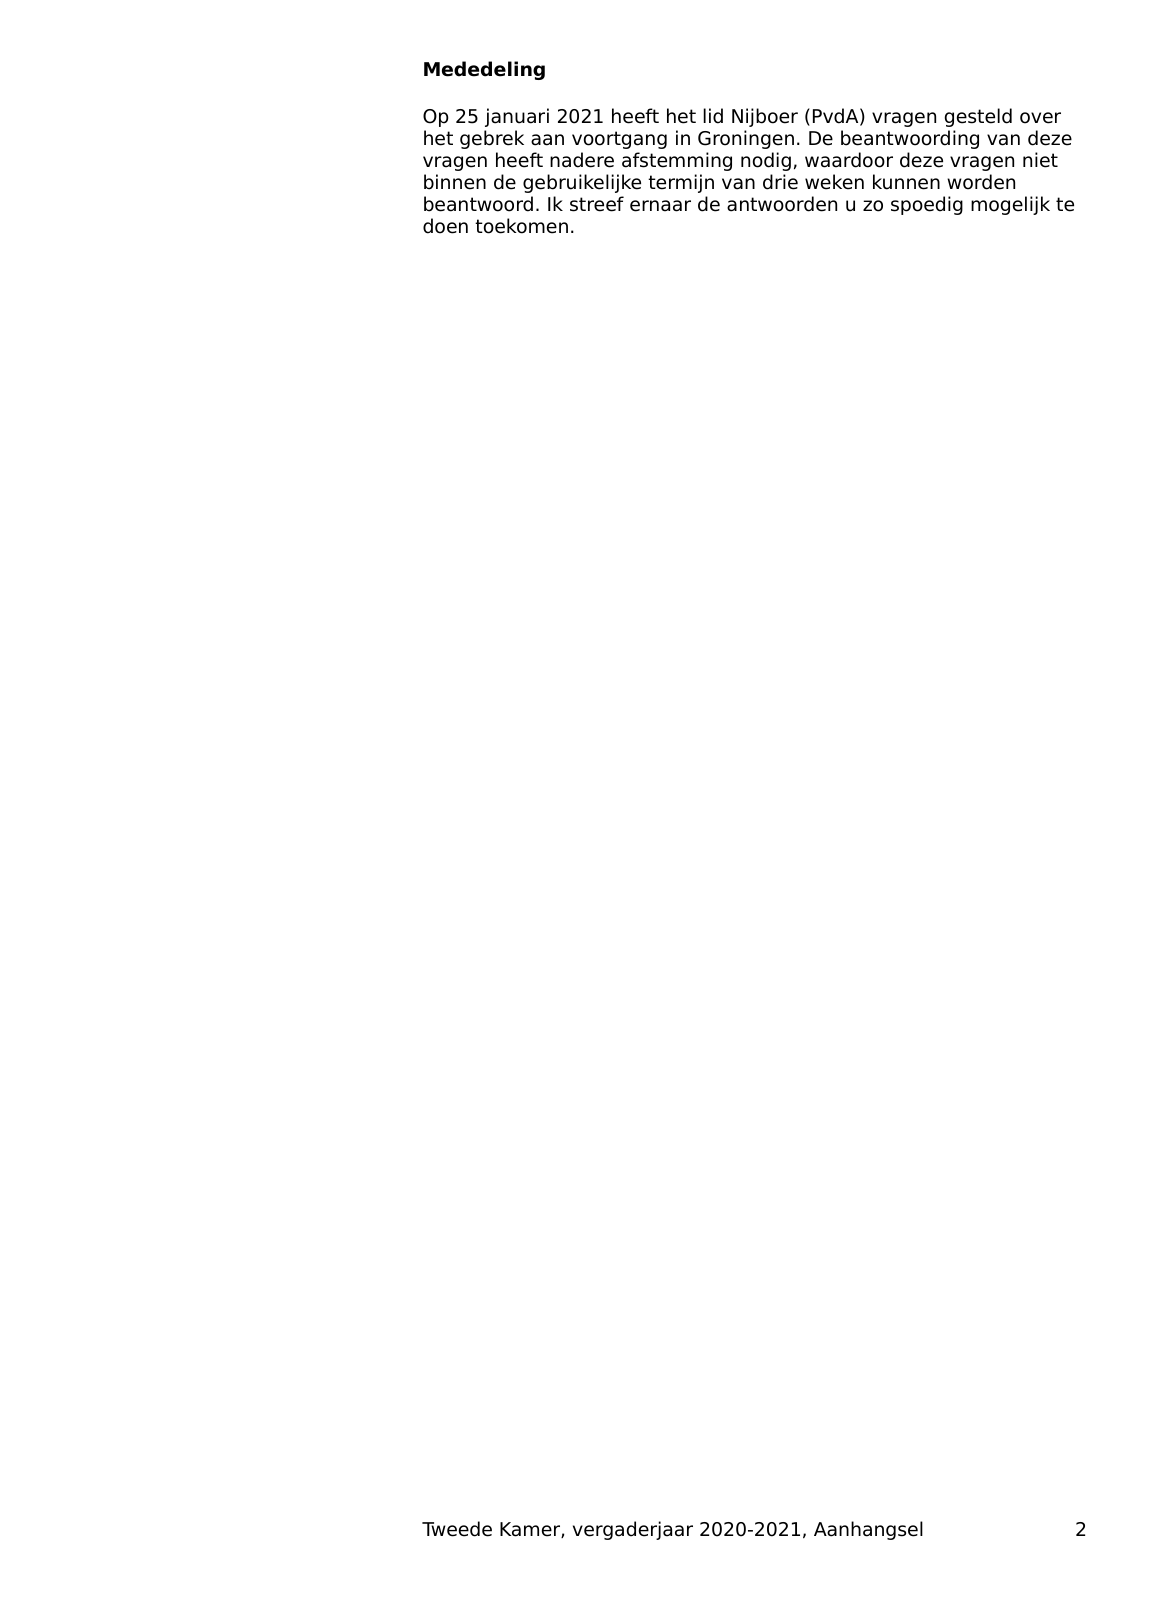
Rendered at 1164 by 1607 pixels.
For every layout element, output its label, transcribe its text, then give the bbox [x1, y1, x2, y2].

text Op 25 januari 2021 heeft het lid Nijboer (PvdA) vragen gesteld over het gebrek aan voortgang in Groningen. De beantwoording van deze vragen heeft nadere afstemming nodig, waardoor deze vragen niet binnen de gebruikelijke termijn van drie weken kunnen worden beantwoord. Ik streef ernaar de antwoorden u zo spoedig mogelijk te doen toekomen. [422, 106, 1087, 238]
subtitle Mededeling [422, 59, 1087, 81]
